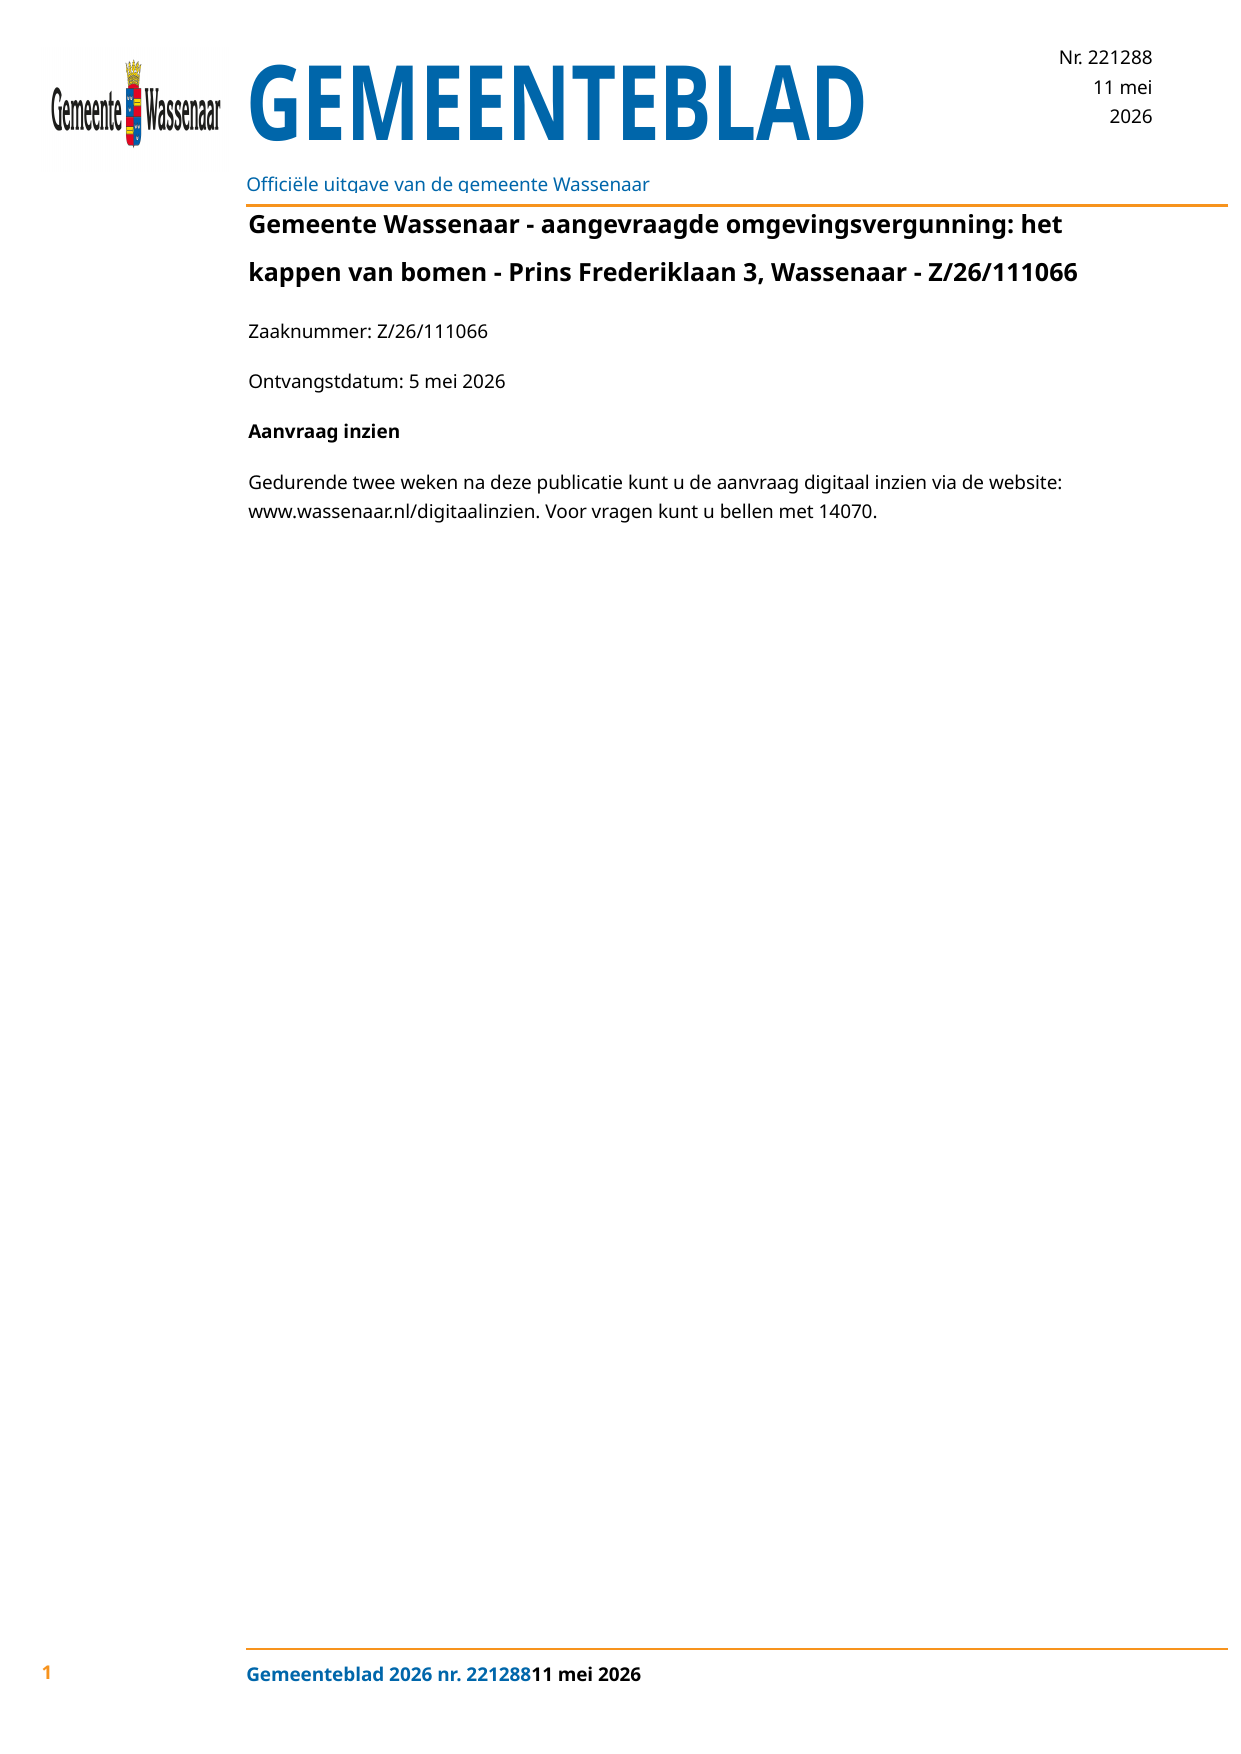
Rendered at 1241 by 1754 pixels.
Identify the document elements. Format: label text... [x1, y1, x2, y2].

text Ontvangstdatum: 5 mei 2026 [248, 368, 1152, 394]
text Gemeente Wassenaar - aangevraagde omgevingsvergunning: het kappen van bomen - Prins Frederiklaan 3, Wassenaar - Z/26/111066 [248, 207, 1152, 288]
text Zaaknummer: Z/26/111066 [248, 318, 1152, 344]
text Aanvraag inzien [248, 419, 1152, 444]
text Gedurende twee weken na deze publicatie kunt u de aanvraag digitaal inzien via de website: www.wassenaar.nl/digitaalinzien. Voor vragen kunt u bellen met 14070. [248, 469, 1152, 524]
picture [41, 47, 231, 172]
